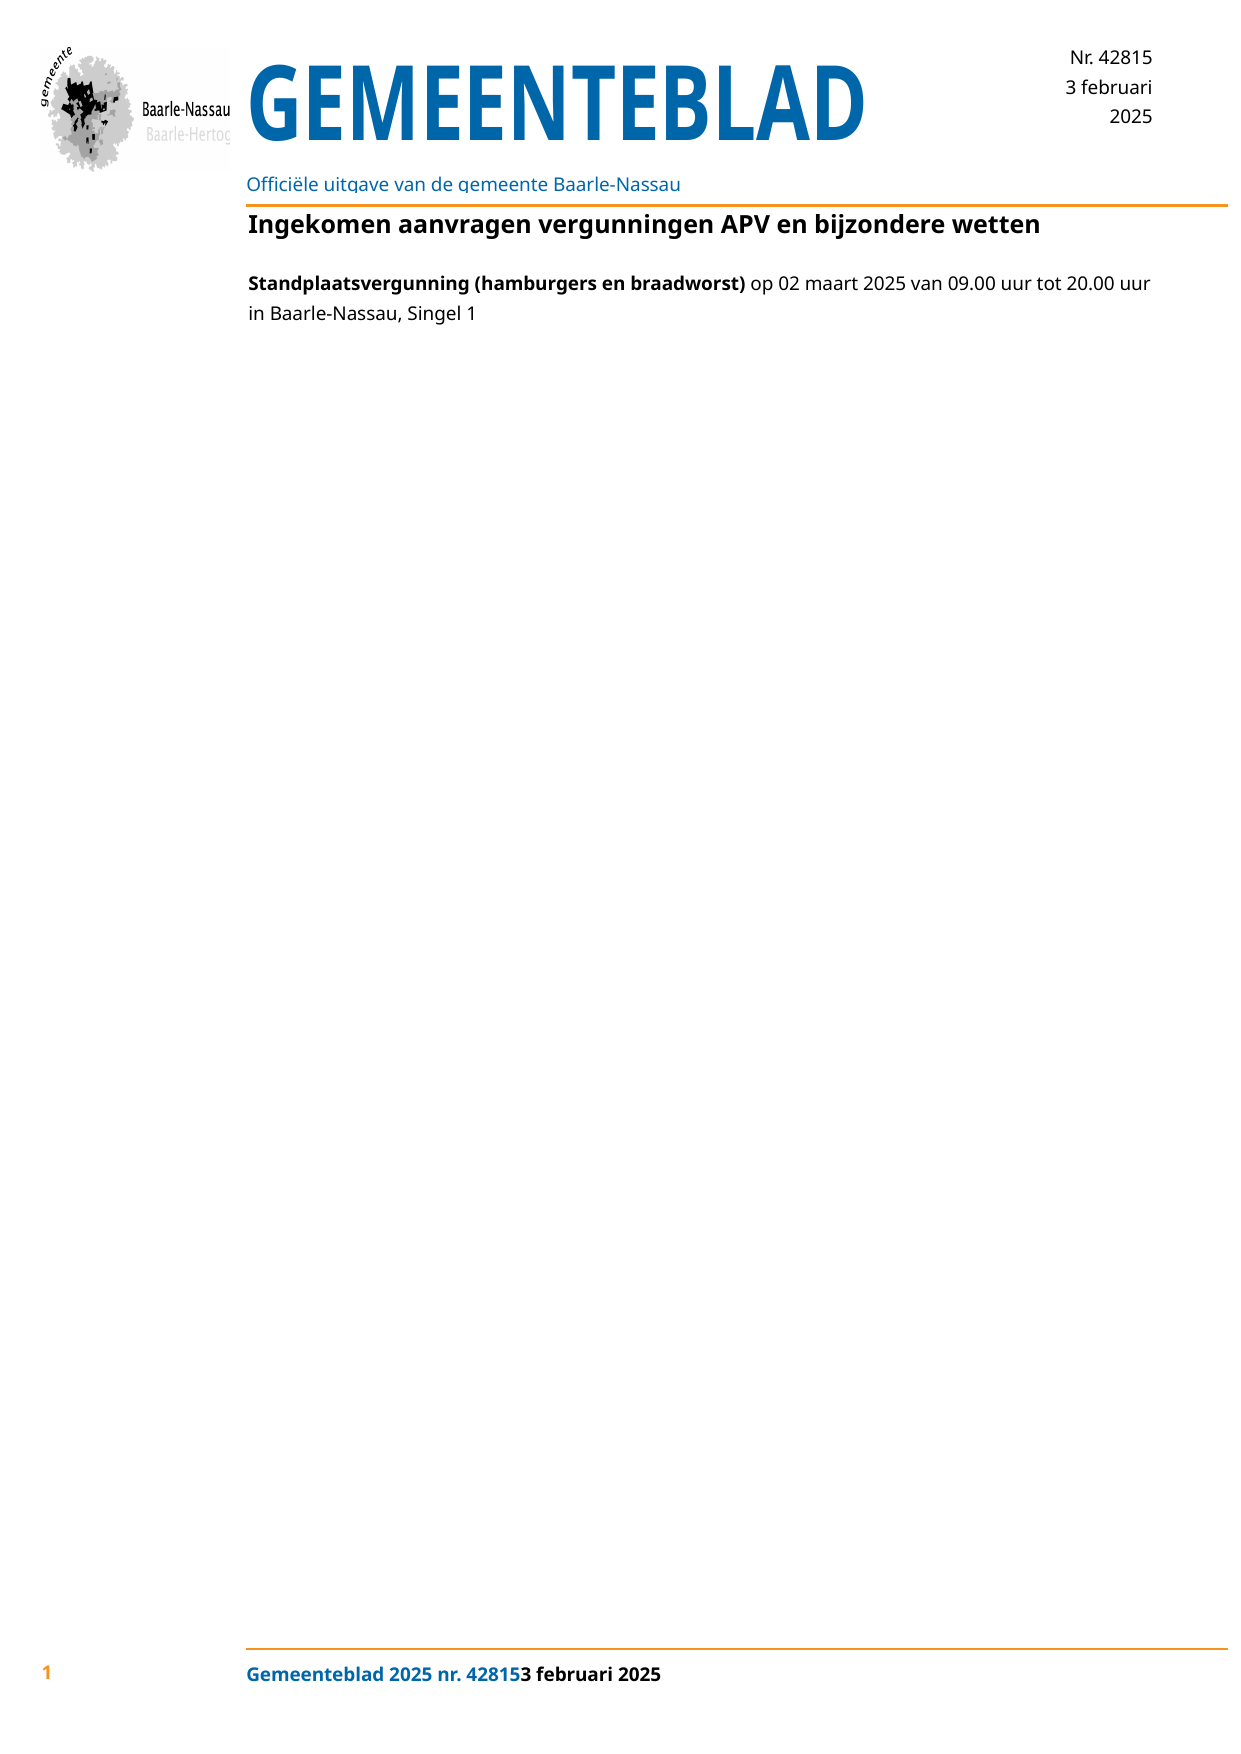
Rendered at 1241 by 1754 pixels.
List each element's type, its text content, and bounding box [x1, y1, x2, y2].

text Ingekomen aanvragen vergunningen APV en bijzondere wetten [248, 207, 1152, 241]
text Standplaatsvergunning (hamburgers en braadworst) op 02 maart 2025 van 09.00 uur tot 20.00 uur in Baarle-Nassau, Singel 1 [248, 270, 1152, 326]
picture [41, 47, 231, 172]
